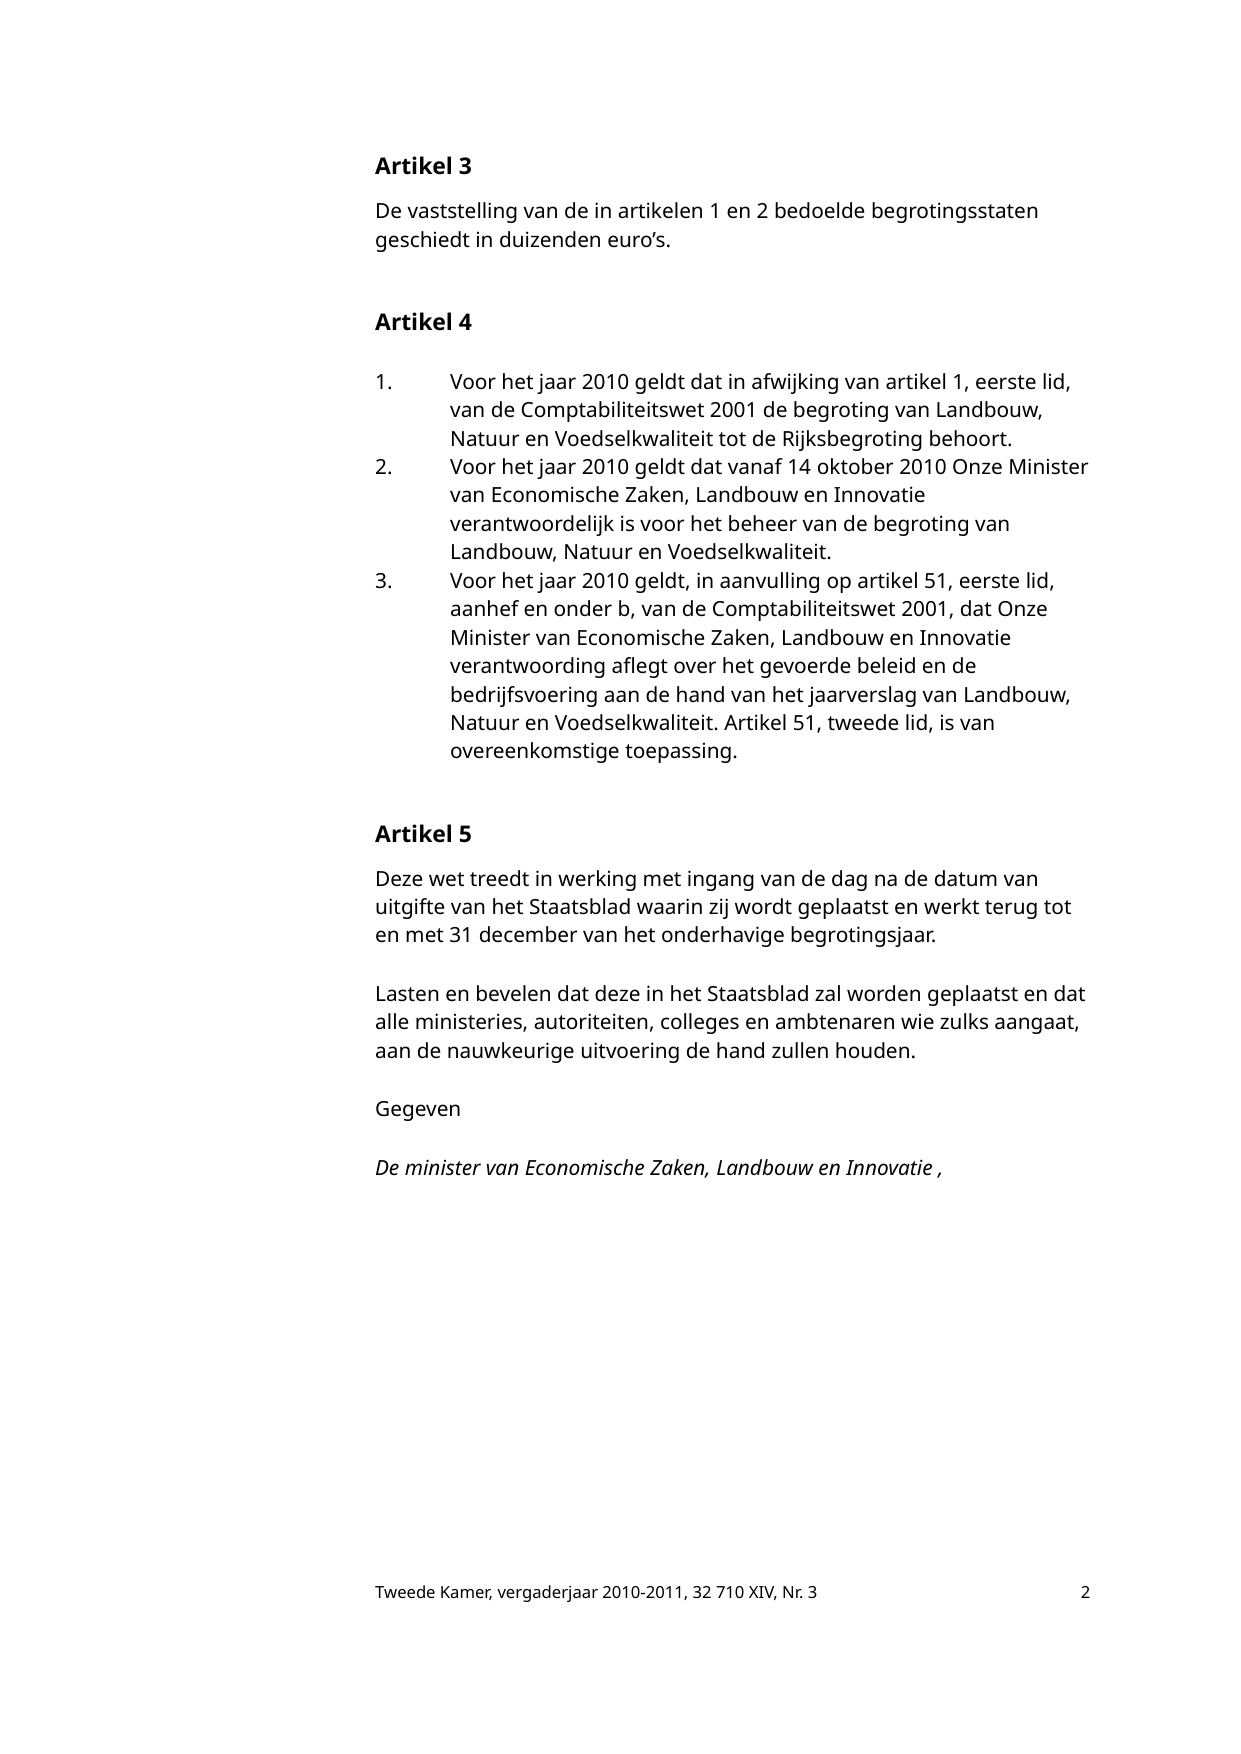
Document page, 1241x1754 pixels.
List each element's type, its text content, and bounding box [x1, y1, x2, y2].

text De minister van Economische Zaken, Landbouw en Innovatie , [375, 1153, 1090, 1181]
list Voor het jaar 2010 geldt dat vanaf 14 oktober 2010 Onze Minister van Economische Zaken, Landbouw en Innovatie verantwoordelijk is voor het beheer van de begroting van Landbouw, Natuur en Voedselkwaliteit. [375, 452, 1090, 566]
subtitle Artikel 4 [375, 306, 1090, 337]
text Gegeven [375, 1094, 1090, 1123]
list Voor het jaar 2010 geldt dat in afwijking van artikel 1, eerste lid, van de Comptabiliteitswet 2001 de begroting van Landbouw, Natuur en Voedselkwaliteit tot de Rijksbegroting behoort. [375, 367, 1090, 452]
text De vaststelling van de in artikelen 1 en 2 bedoelde begrotingsstaten geschiedt in duizenden euro’s. [375, 196, 1090, 253]
text Deze wet treedt in werking met ingang van de dag na de datum van uitgifte van het Staatsblad waarin zij wordt geplaatst en werkt terug tot en met 31 december van het onderhavige begrotingsjaar. [375, 864, 1090, 949]
list Voor het jaar 2010 geldt, in aanvulling op artikel 51, eerste lid, aanhef en onder b, van de Comptabiliteitswet 2001, dat Onze Minister van Economische Zaken, Landbouw en Innovatie verantwoording aflegt over het gevoerde beleid en de bedrijfsvoering aan de hand van het jaarverslag van Landbouw, Natuur en Voedselkwaliteit. Artikel 51, tweede lid, is van overeenkomstige toepassing. [375, 566, 1090, 765]
text Lasten en bevelen dat deze in het Staatsblad zal worden geplaatst en dat alle ministeries, autoriteiten, colleges en ambtenaren wie zulks aangaat, aan de nauwkeurige uitvoering de hand zullen houden. [375, 979, 1090, 1064]
subtitle Artikel 3 [375, 150, 1090, 181]
subtitle Artikel 5 [375, 817, 1090, 849]
